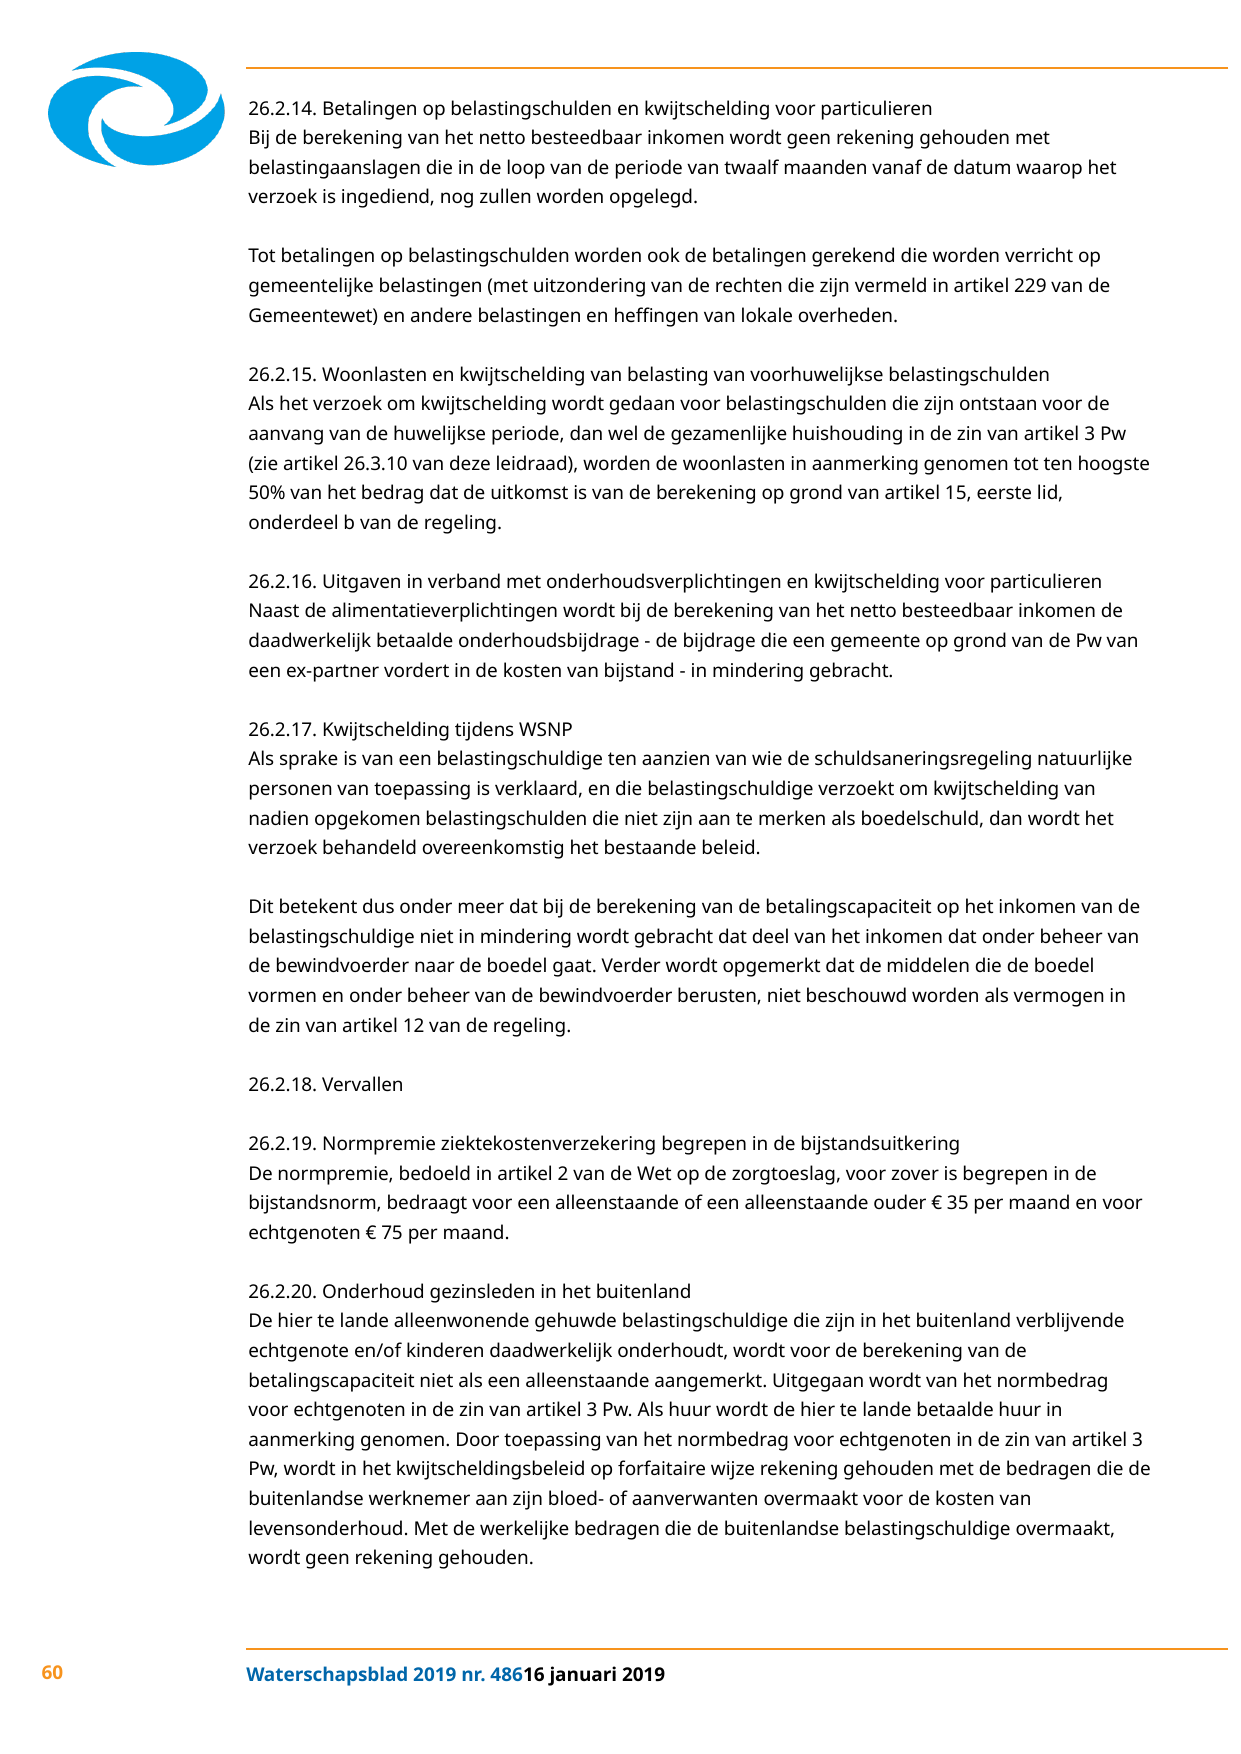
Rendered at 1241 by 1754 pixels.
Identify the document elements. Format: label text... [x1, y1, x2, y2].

text 26.2.18. Vervallen [248, 1071, 1152, 1097]
text De normpremie, bedoeld in artikel 2 van de Wet op de zorgtoeslag, voor zover is begrepen in de bijstandsnorm, bedraagt voor een alleenstaande of een alleenstaande ouder € 35 per maand en voor echtgenoten € 75 per maand. [248, 1160, 1152, 1245]
text Als het verzoek om kwijtschelding wordt gedaan voor belastingschulden die zijn ontstaan voor de aanvang van de huwelijkse periode, dan wel de gezamenlijke huishouding in de zin van artikel 3 Pw (zie artikel 26.3.10 van deze leidraad), worden de woonlasten in aanmerking genomen tot ten hoogste 50% van het bedrag dat de uitkomst is van de berekening op grond van artikel 15, eerste lid, onderdeel b van de regeling. [248, 391, 1152, 535]
text 26.2.19. Normpremie ziektekostenverzekering begrepen in de bijstandsuitkering [248, 1130, 1152, 1156]
text 26.2.14. Betalingen op belastingschulden en kwijtschelding voor particulieren [248, 95, 1152, 121]
text Tot betalingen op belastingschulden worden ook de betalingen gerekend die worden verricht op gemeentelijke belastingen (met uitzondering van de rechten die zijn vermeld in artikel 229 van de Gemeentewet) en andere belastingen en heffingen van lokale overheden. [248, 243, 1152, 328]
text Als sprake is van een belastingschuldige ten aanzien van wie de schuldsaneringsregeling natuurlijke personen van toepassing is verklaard, en die belastingschuldige verzoekt om kwijtschelding van nadien opgekomen belastingschulden die niet zijn aan te merken als boedelschuld, dan wordt het verzoek behandeld overeenkomstig het bestaande beleid. [248, 746, 1152, 860]
text 26.2.15. Woonlasten en kwijtschelding van belasting van voorhuwelijkse belastingschulden [248, 361, 1152, 387]
text Dit betekent dus onder meer dat bij de berekening van de betalingscapaciteit op het inkomen van de belastingschuldige niet in mindering wordt gebracht dat deel van het inkomen dat onder beheer van de bewindvoerder naar de boedel gaat. Verder wordt opgemerkt dat de middelen die de boedel vormen en onder beheer van de bewindvoerder berusten, niet beschouwd worden als vermogen in de zin van artikel 12 van de regeling. [248, 893, 1152, 1038]
text De hier te lande alleenwonende gehuwde belastingschuldige die zijn in het buitenland verblijvende echtgenote en/of kinderen daadwerkelijk onderhoudt, wordt voor de berekening van de betalingscapaciteit niet als een alleenstaande aangemerkt. Uitgegaan wordt van het normbedrag voor echtgenoten in de zin van artikel 3 Pw. Als huur wordt de hier te lande betaalde huur in aanmerking genomen. Door toepassing van het normbedrag voor echtgenoten in de zin van artikel 3 Pw, wordt in het kwijtscheldingsbeleid op forfaitaire wijze rekening gehouden met de bedragen die de buitenlandse werknemer aan zijn bloed- of aanverwanten overmaakt voor de kosten van levensonderhoud. Met de werkelijke bedragen die de buitenlandse belastingschuldige overmaakt, wordt geen rekening gehouden. [248, 1308, 1152, 1570]
text 26.2.17. Kwijtschelding tijdens WSNP [248, 716, 1152, 742]
picture [41, 47, 231, 172]
text Bij de berekening van het netto besteedbaar inkomen wordt geen rekening gehouden met belastingaanslagen die in de loop van de periode van twaalf maanden vanaf de datum waarop het verzoek is ingediend, nog zullen worden opgelegd. [248, 124, 1152, 209]
text 26.2.20. Onderhoud gezinsleden in het buitenland [248, 1278, 1152, 1304]
text Naast de alimentatieverplichtingen wordt bij de berekening van het netto besteedbaar inkomen de daadwerkelijk betaalde onderhoudsbijdrage - de bijdrage die een gemeente op grond van de Pw van een ex-partner vordert in de kosten van bijstand - in mindering gebracht. [248, 598, 1152, 683]
text 26.2.16. Uitgaven in verband met onderhoudsverplichtingen en kwijtschelding voor particulieren [248, 568, 1152, 594]
